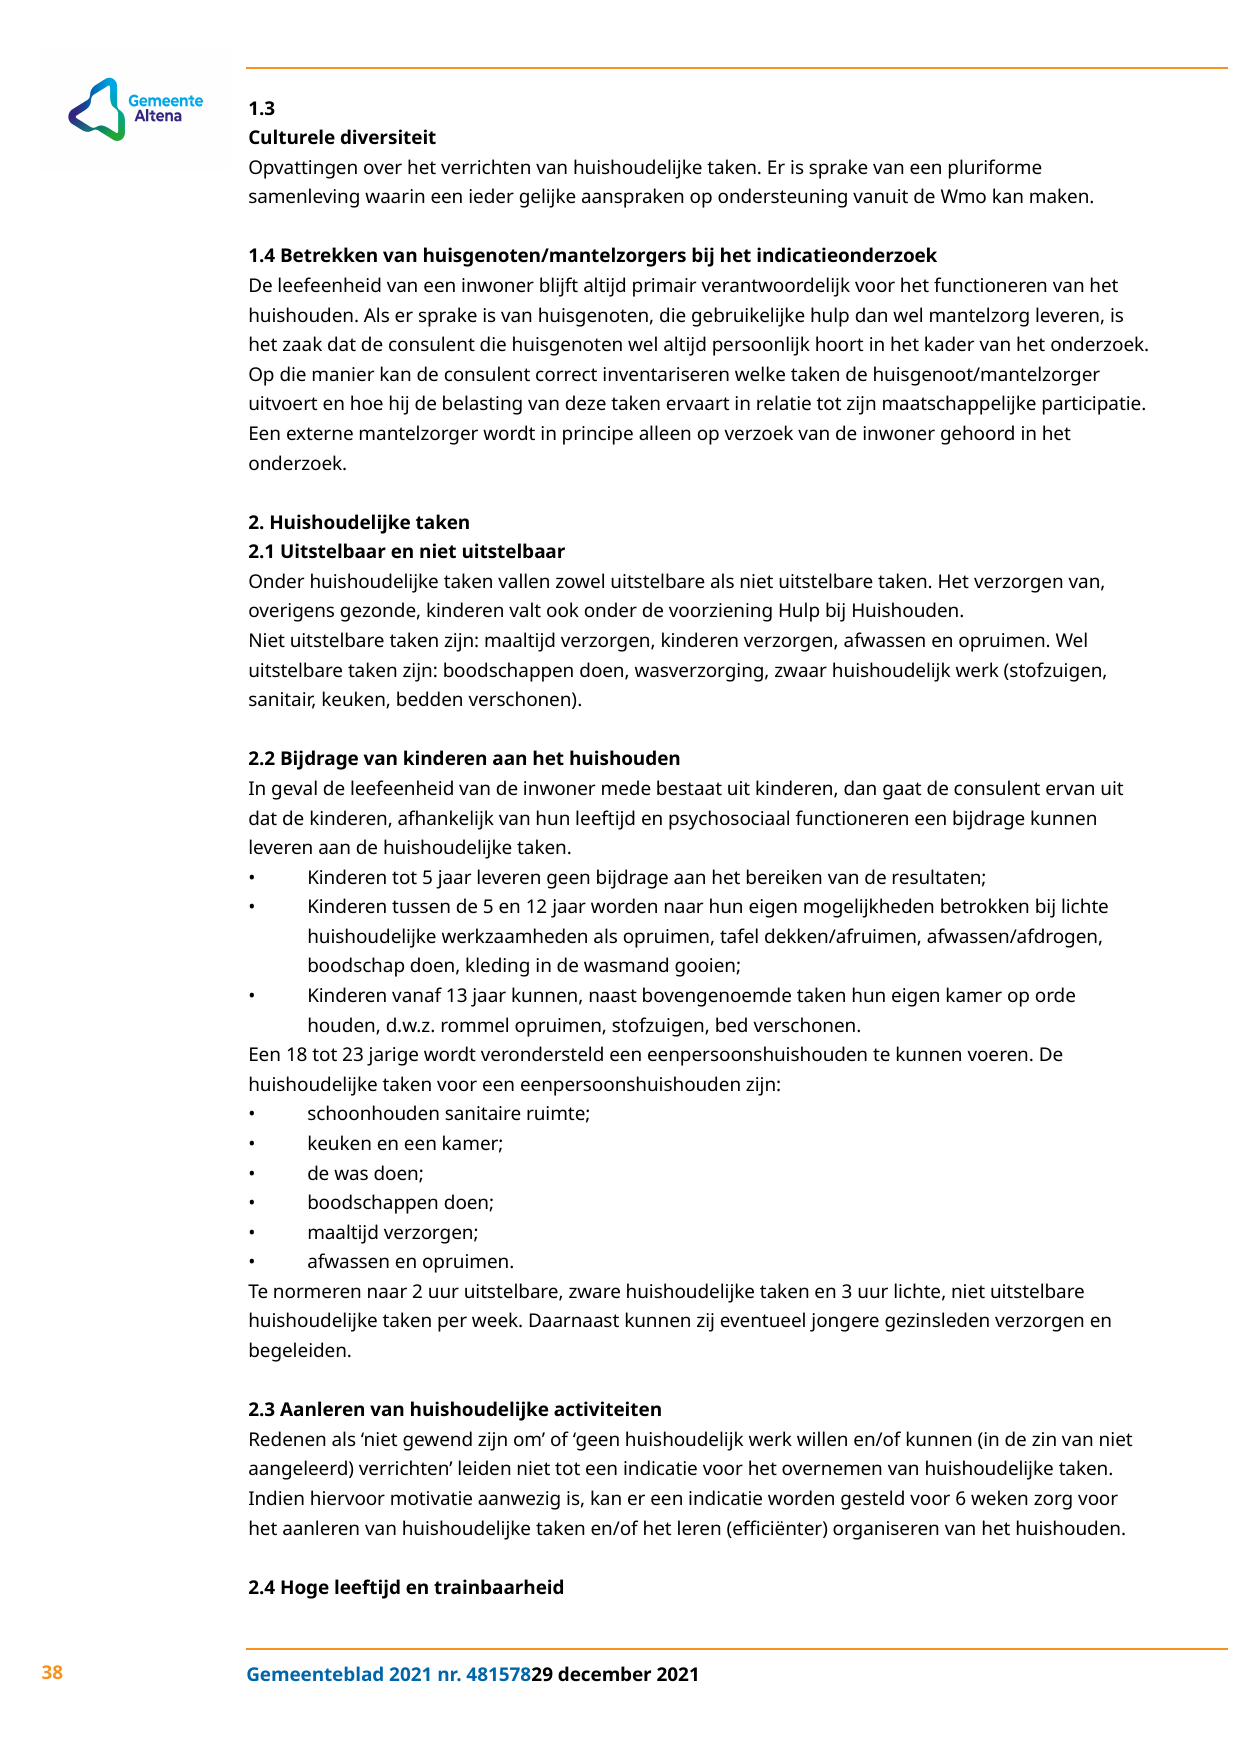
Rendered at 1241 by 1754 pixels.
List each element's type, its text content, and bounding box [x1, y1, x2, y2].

text 2.3 Aanleren van huishoudelijke activiteiten [248, 1396, 1152, 1422]
list maaltijd verzorgen; [248, 1219, 1152, 1245]
picture [41, 47, 231, 172]
text 2.1 Uitstelbaar en niet uitstelbaar [248, 538, 1152, 564]
text Niet uitstelbare taken zijn: maaltijd verzorgen, kinderen verzorgen, afwassen en opruimen. Wel uitstelbare taken zijn: boodschappen doen, wasverzorging, zwaar huishoudelijk werk (stofzuigen, sanitair, keuken, bedden verschonen). [248, 627, 1152, 712]
list Kinderen tot 5 jaar leveren geen bijdrage aan het bereiken van de resultaten; [248, 864, 1152, 890]
text 2.2 Bijdrage van kinderen aan het huishouden [248, 746, 1152, 771]
text Redenen als ‘niet gewend zijn om’ of ‘geen huishoudelijk werk willen en/of kunnen (in de zin van niet aangeleerd) verrichten’ leiden niet tot een indicatie voor het overnemen van huishoudelijke taken. Indien hiervoor motivatie aanwezig is, kan er een indicatie worden gesteld voor 6 weken zorg voor het aanleren van huishoudelijke taken en/of het leren (efficiënter) organiseren van het huishouden. [248, 1426, 1152, 1541]
list keuken en een kamer; [248, 1130, 1152, 1156]
text 2. Huishoudelijke taken [248, 509, 1152, 535]
text Onder huishoudelijke taken vallen zowel uitstelbare als niet uitstelbare taken. Het verzorgen van, overigens gezonde, kinderen valt ook onder de voorziening Hulp bij Huishouden. [248, 568, 1152, 623]
list de was doen; [248, 1160, 1152, 1186]
list Kinderen vanaf 13 jaar kunnen, naast bovengenoemde taken hun eigen kamer op orde houden, d.w.z. rommel opruimen, stofzuigen, bed verschonen. [248, 982, 1152, 1038]
text Opvattingen over het verrichten van huishoudelijke taken. Er is sprake van een pluriforme samenleving waarin een ieder gelijke aanspraken op ondersteuning vanuit de Wmo kan maken. [248, 154, 1152, 209]
text Een externe mantelzorger wordt in principe alleen op verzoek van de inwoner gehoord in het onderzoek. [248, 420, 1152, 476]
text Te normeren naar 2 uur uitstelbare, zware huishoudelijke taken en 3 uur lichte, niet uitstelbare huishoudelijke taken per week. Daarnaast kunnen zij eventueel jongere gezinsleden verzorgen en begeleiden. [248, 1278, 1152, 1363]
text Culturele diversiteit [248, 124, 1152, 150]
list Kinderen tussen de 5 en 12 jaar worden naar hun eigen mogelijkheden betrokken bij lichte huishoudelijke werkzaamheden als opruimen, tafel dekken/afruimen, afwassen/afdrogen, boodschap doen, kleding in de wasmand gooien; [248, 893, 1152, 978]
list schoonhouden sanitaire ruimte; [248, 1101, 1152, 1126]
text Een 18 tot 23 jarige wordt verondersteld een eenpersoonshuishouden te kunnen voeren. De huishoudelijke taken voor een eenpersoonshuishouden zijn: [248, 1041, 1152, 1097]
text 1.3 [248, 95, 1152, 121]
text 1.4 Betrekken van huisgenoten/mantelzorgers bij het indicatieonderzoek [248, 243, 1152, 268]
text De leefeenheid van een inwoner blijft altijd primair verantwoordelijk voor het functioneren van het huishouden. Als er sprake is van huisgenoten, die gebruikelijke hulp dan wel mantelzorg leveren, is het zaak dat de consulent die huisgenoten wel altijd persoonlijk hoort in het kader van het onderzoek. Op die manier kan de consulent correct inventariseren welke taken de huisgenoot/mantelzorger uitvoert en hoe hij de belasting van deze taken ervaart in relatie tot zijn maatschappelijke participatie. [248, 272, 1152, 416]
text 2.4 Hoge leeftijd en trainbaarheid [248, 1574, 1152, 1600]
list boodschappen doen; [248, 1189, 1152, 1215]
text In geval de leefeenheid van de inwoner mede bestaat uit kinderen, dan gaat de consulent ervan uit dat de kinderen, afhankelijk van hun leeftijd en psychosociaal functioneren een bijdrage kunnen leveren aan de huishoudelijke taken. [248, 775, 1152, 860]
list afwassen en opruimen. [248, 1248, 1152, 1274]
